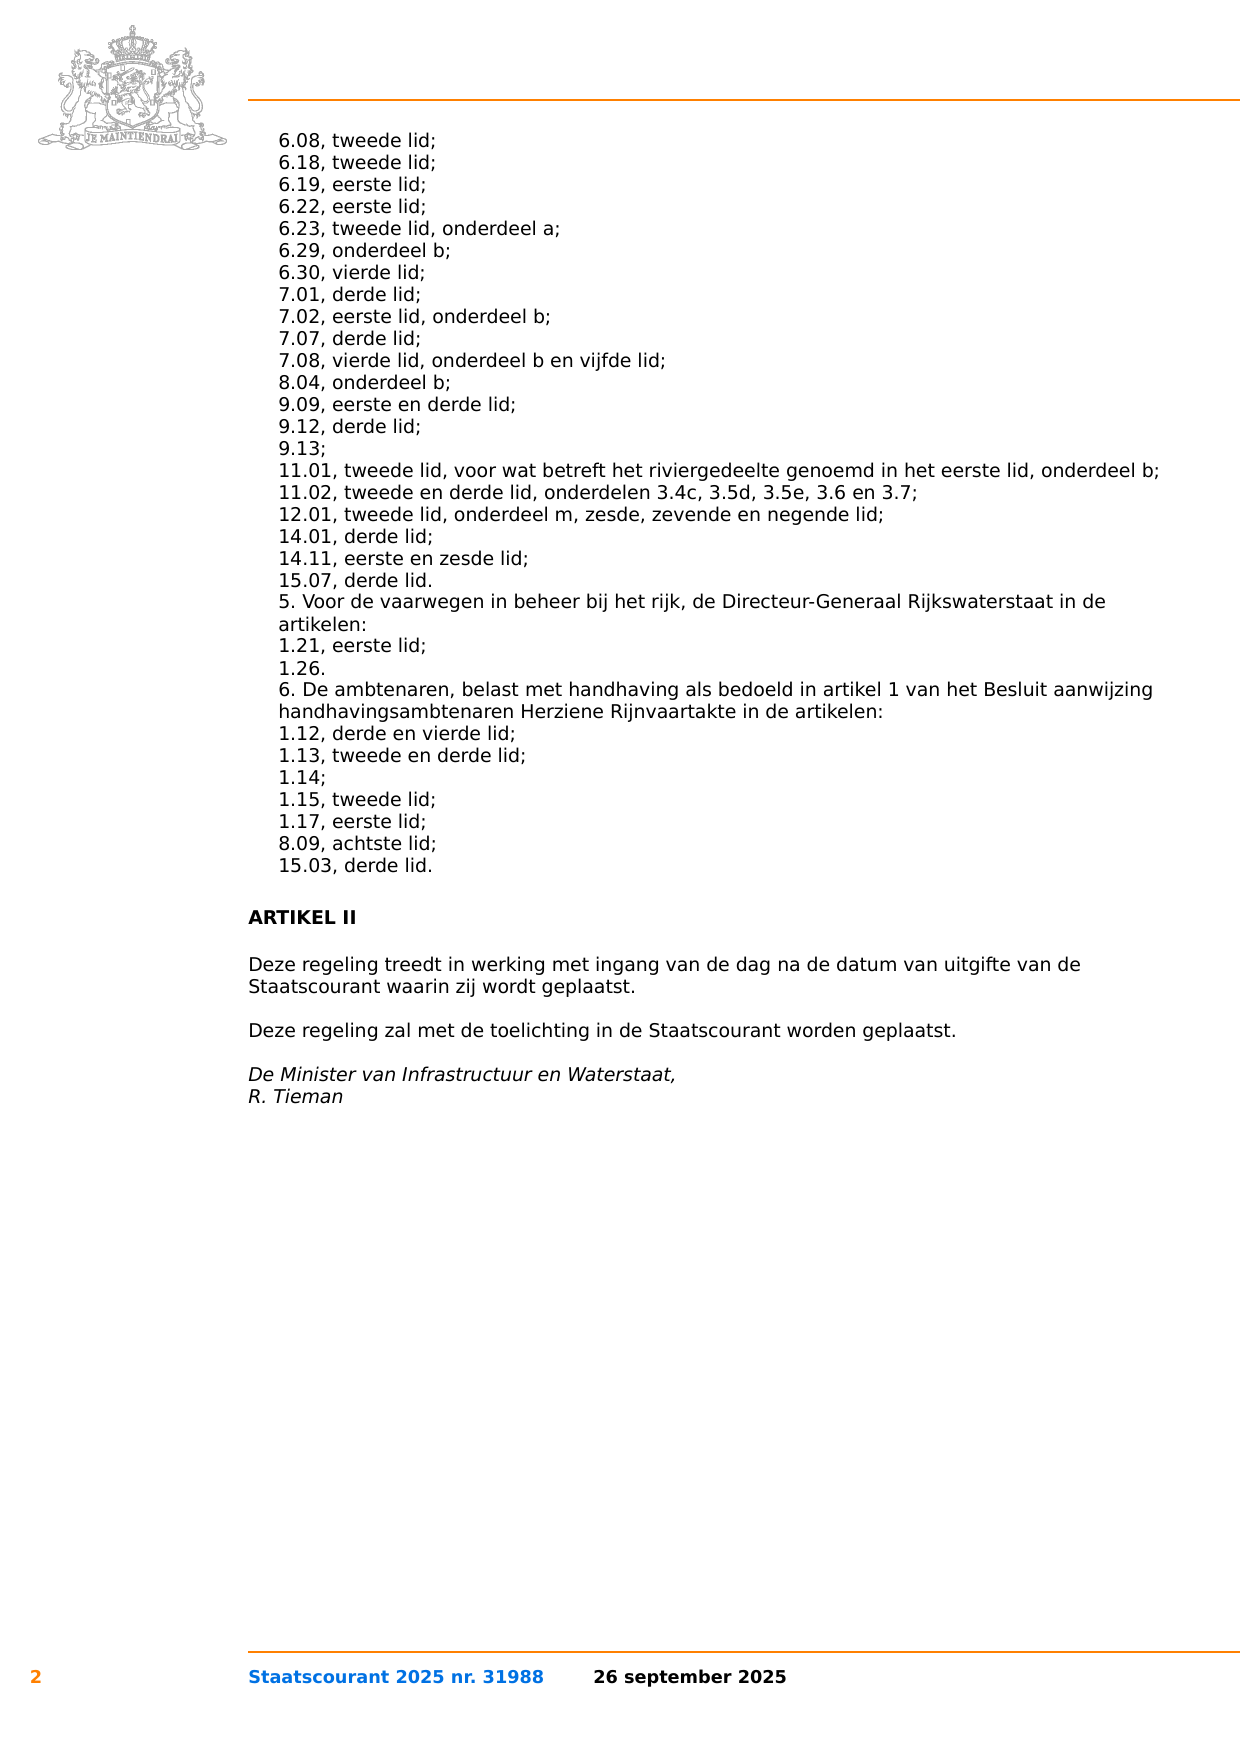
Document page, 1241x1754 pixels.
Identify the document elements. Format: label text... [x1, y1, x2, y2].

text 7.02, eerste lid, onderdeel b; [278, 306, 1163, 328]
text 6.29, onderdeel b; [278, 240, 1163, 262]
text 1.14; [278, 767, 1163, 789]
text 6.23, tweede lid, onderdeel a; [278, 218, 1163, 240]
text 7.08, vierde lid, onderdeel b en vijfde lid; [278, 350, 1163, 372]
text 6.30, vierde lid; [278, 262, 1163, 284]
text 8.09, achtste lid; [278, 833, 1163, 855]
subtitle ARTIKEL II [248, 907, 1163, 929]
text 9.13; [278, 438, 1163, 459]
text 1.15, tweede lid; [278, 789, 1163, 811]
text 7.01, derde lid; [278, 284, 1163, 306]
text 7.07, derde lid; [278, 328, 1163, 350]
text 9.12, derde lid; [278, 416, 1163, 438]
text 5. Voor de vaarwegen in beheer bij het rijk, de Directeur-Generaal Rijkswaterstaat in de artikelen: [278, 591, 1163, 635]
text 14.01, derde lid; [278, 526, 1163, 547]
text 1.12, derde en vierde lid; [278, 723, 1163, 745]
text 11.01, tweede lid, voor wat betreft het riviergedeelte genoemd in het eerste lid, onderdeel b; [278, 459, 1163, 482]
text 6.19, eerste lid; [278, 174, 1163, 196]
text 11.02, tweede en derde lid, onderdelen 3.4c, 3.5d, 3.5e, 3.6 en 3.7; [278, 482, 1163, 503]
text 1.17, eerste lid; [278, 811, 1163, 833]
text Deze regeling zal met de toelichting in de Staatscourant worden geplaatst. [248, 1020, 1163, 1042]
text 6.22, eerste lid; [278, 196, 1163, 218]
text Deze regeling treedt in werking met ingang van de dag na de datum van uitgifte van de Staatscourant waarin zij wordt geplaatst. [248, 954, 1163, 998]
text 8.04, onderdeel b; [278, 372, 1163, 394]
text 9.09, eerste en derde lid; [278, 394, 1163, 416]
text 15.07, derde lid. [278, 569, 1163, 591]
text De Minister van Infrastructuur en Waterstaat, R. Tieman [248, 1064, 1163, 1108]
text 14.11, eerste en zesde lid; [278, 547, 1163, 569]
text 1.13, tweede en derde lid; [278, 745, 1163, 767]
text 1.21, eerste lid; [278, 635, 1163, 657]
picture [38, 25, 227, 150]
text 6.18, tweede lid; [278, 152, 1163, 174]
text 6.08, tweede lid; [278, 130, 1163, 152]
text 1.26. [278, 657, 1163, 679]
text 12.01, tweede lid, onderdeel m, zesde, zevende en negende lid; [278, 503, 1163, 526]
text 15.03, derde lid. [278, 855, 1163, 877]
text 6. De ambtenaren, belast met handhaving als bedoeld in artikel 1 van het Besluit aanwijzing handhavingsambtenaren Herziene Rijnvaartakte in de artikelen: [278, 679, 1163, 723]
